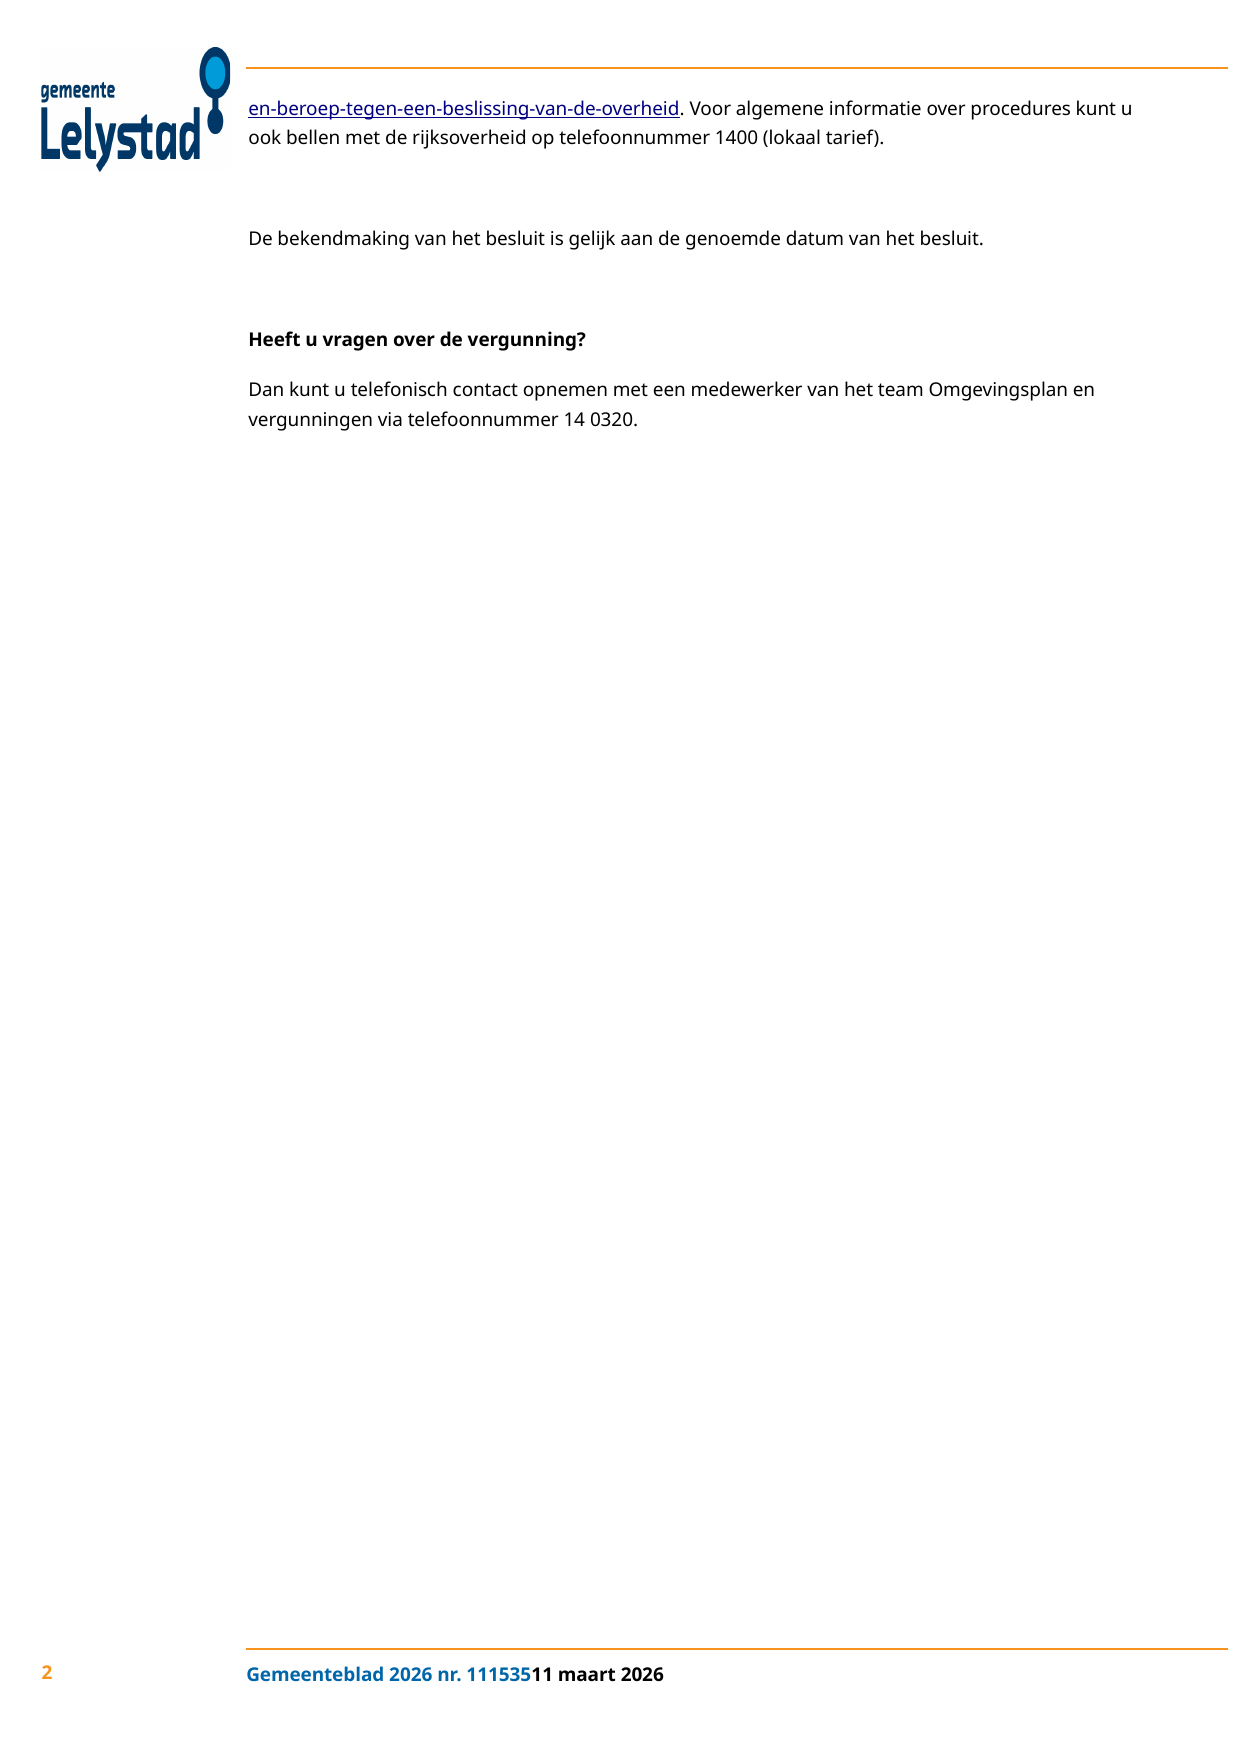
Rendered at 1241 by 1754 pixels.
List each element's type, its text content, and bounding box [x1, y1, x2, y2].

picture [41, 47, 231, 172]
text De bekendmaking van het besluit is gelijk aan de genoemde datum van het besluit. [248, 225, 1152, 251]
text Dan kunt u telefonisch contact opnemen met een medewerker van het team Omgevingsplan en vergunningen via telefoonnummer 14 0320. [248, 376, 1152, 432]
text Heeft u vragen over de vergunning? [248, 326, 1152, 352]
text en-beroep-tegen-een-beslissing-van-de-overheid. Voor algemene informatie over procedures kunt u ook bellen met de rijksoverheid op telefoonnummer 1400 (lokaal tarief). [248, 95, 1152, 150]
